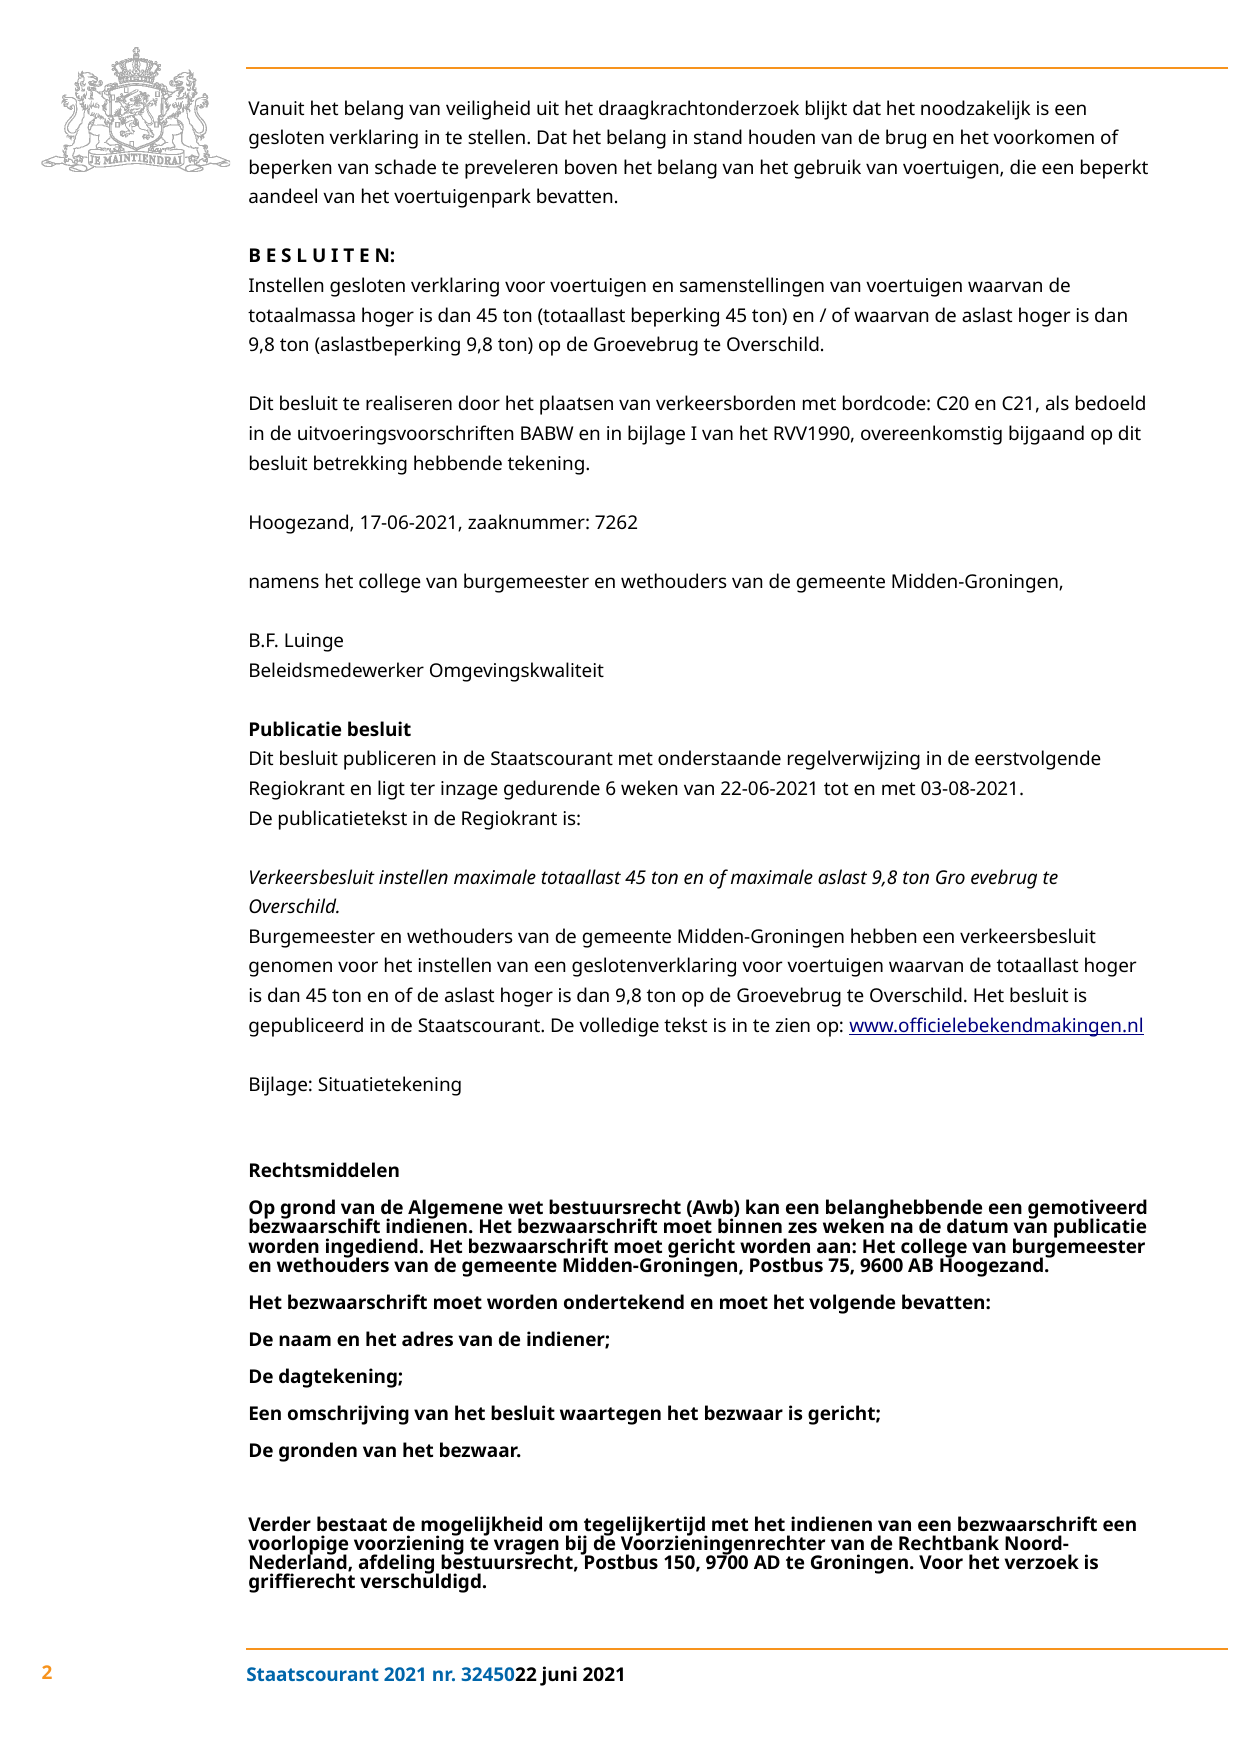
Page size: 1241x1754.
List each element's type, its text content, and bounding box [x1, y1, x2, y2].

text Hoogezand, 17-06-2021, zaaknummer: 7262 [248, 509, 1152, 535]
text Op grond van de Algemene wet bestuursrecht (Awb) kan een belanghebbende een gemotiveerd bezwaarschift indienen. Het bezwaarschrift moet binnen zes weken na de datum van publicatie worden ingediend. Het bezwaarschrift moet gericht worden aan: Het college van burgemeester en wethouders van de gemeente Midden-Groningen, Postbus 75, 9600 AB Hoogezand. [248, 1199, 1152, 1276]
text Instellen gesloten verklaring voor voertuigen en samenstellingen van voertuigen waarvan de totaalmassa hoger is dan 45 ton (totaallast beperking 45 ton) en / of waarvan de aslast hoger is dan 9,8 ton (aslastbeperking 9,8 ton) op de Groevebrug te Overschild. [248, 272, 1152, 357]
text Rechtsmiddelen [248, 1162, 1152, 1181]
text Beleidsmedewerker Omgevingskwaliteit [248, 657, 1152, 683]
text De publicatietekst in de Regiokrant is: [248, 805, 1152, 831]
text De naam en het adres van de indiener; [248, 1331, 1152, 1350]
picture [41, 47, 231, 172]
text Publicatie besluit [248, 716, 1152, 742]
text namens het college van burgemeester en wethouders van de gemeente Midden-Groningen, [248, 568, 1152, 594]
text Bijlage: Situatietekening [248, 1071, 1152, 1097]
text Dit besluit publiceren in de Staatscourant met onderstaande regelverwijzing in de eerstvolgende Regiokrant en ligt ter inzage gedurende 6 weken van 22-06-2021 tot en met 03-08-2021. [248, 746, 1152, 801]
text B.F. Luinge [248, 627, 1152, 653]
text Verkeersbesluit instellen maximale totaallast 45 ton en of maximale aslast 9,8 ton Gro evebrug te Overschild. [248, 864, 1152, 919]
text Verder bestaat de mogelijkheid om tegelijkertijd met het indienen van een bezwaarschrift een voorlopige voorziening te vragen bij de Voorzieningenrechter van de Rechtbank Noord-Nederland, afdeling bestuursrecht, Postbus 150, 9700 AD te Groningen. Voor het verzoek is griffierecht verschuldigd. [248, 1516, 1152, 1593]
text Vanuit het belang van veiligheid uit het draagkrachtonderzoek blijkt dat het noodzakelijk is een gesloten verklaring in te stellen. Dat het belang in stand houden van de brug en het voorkomen of beperken van schade te preveleren boven het belang van het gebruik van voertuigen, die een beperkt aandeel van het voertuigenpark bevatten. [248, 95, 1152, 209]
text De gronden van het bezwaar. [248, 1442, 1152, 1461]
text Dit besluit te realiseren door het plaatsen van verkeersborden met bordcode: C20 en C21, als bedoeld in de uitvoeringsvoorschriften BABW en in bijlage I van het RVV1990, overeenkomstig bijgaand op dit besluit betrekking hebbende tekening. [248, 391, 1152, 476]
text Het bezwaarschrift moet worden ondertekend en moet het volgende bevatten: [248, 1294, 1152, 1313]
text B E S L U I T E N: [248, 243, 1152, 268]
text Burgemeester en wethouders van de gemeente Midden-Groningen hebben een verkeersbesluit genomen voor het instellen van een geslotenverklaring voor voertuigen waarvan de totaallast hoger is dan 45 ton en of de aslast hoger is dan 9,8 ton op de Groevebrug te Overschild. Het besluit is gepubliceerd in de Staatscourant. De volledige tekst is in te zien op: www.officielebekendmakingen.nl [248, 923, 1152, 1038]
text De dagtekening; [248, 1368, 1152, 1387]
text Een omschrijving van het besluit waartegen het bezwaar is gericht; [248, 1405, 1152, 1424]
